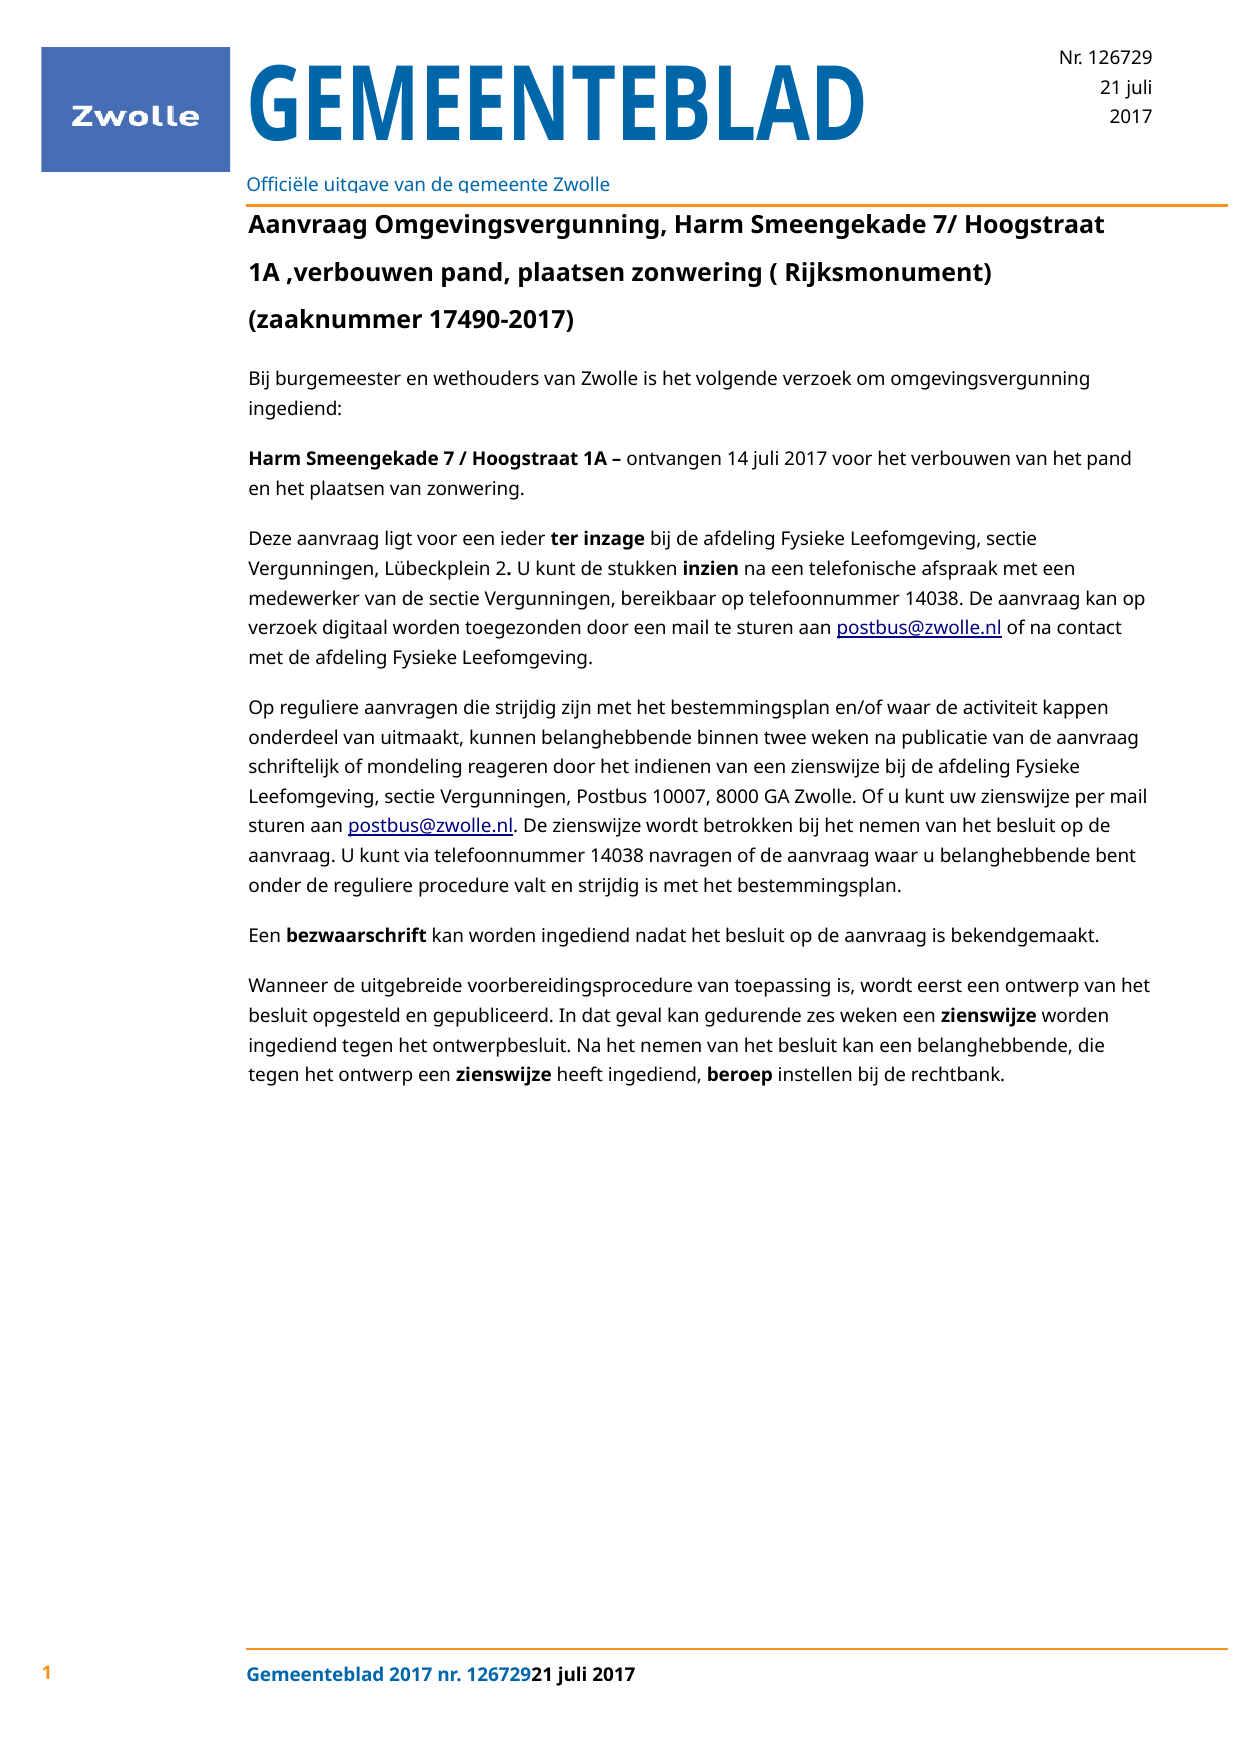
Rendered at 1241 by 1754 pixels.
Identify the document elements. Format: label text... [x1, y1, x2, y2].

text Aanvraag Omgevingsvergunning, Harm Smeengekade 7/ Hoogstraat 1A ,verbouwen pand, plaatsen zonwering ( Rijksmonument)(zaaknummer 17490-2017) [248, 207, 1152, 336]
text Bij burgemeester en wethouders van Zwolle is het volgende verzoek om omgevingsvergunning ingediend: [248, 366, 1152, 421]
text Wanneer de uitgebreide voorbereidingsprocedure van toepassing is, wordt eerst een ontwerp van het besluit opgesteld en gepubliceerd. In dat geval kan gedurende zes weken een zienswijze worden ingediend tegen het ontwerpbesluit. Na het nemen van het besluit kan een belanghebbende, die tegen het ontwerp een zienswijze heeft ingediend, beroep instellen bij de rechtbank. [248, 973, 1152, 1087]
text Een bezwaarschrift kan worden ingediend nadat het besluit op de aanvraag is bekendgemaakt. [248, 922, 1152, 948]
text Deze aanvraag ligt voor een ieder ter inzage bij de afdeling Fysieke Leefomgeving, sectie Vergunningen, Lübeckplein 2. U kunt de stukken inzien na een telefonische afspraak met een medewerker van de sectie Vergunningen, bereikbaar op telefoonnummer 14038. De aanvraag kan op verzoek digitaal worden toegezonden door een mail te sturen aan postbus@zwolle.nl of na contact met de afdeling Fysieke Leefomgeving. [248, 526, 1152, 669]
text Harm Smeengekade 7 / Hoogstraat 1A – ontvangen 14 juli 2017 voor het verbouwen van het pand en het plaatsen van zonwering. [248, 446, 1152, 501]
text Op reguliere aanvragen die strijdig zijn met het bestemmingsplan en/of waar de activiteit kappen onderdeel van uitmaakt, kunnen belanghebbende binnen twee weken na publicatie van de aanvraag schriftelijk of mondeling reageren door het indienen van een zienswijze bij de afdeling Fysieke Leefomgeving, sectie Vergunningen, Postbus 10007, 8000 GA Zwolle. Of u kunt uw zienswijze per mail sturen aan postbus@zwolle.nl. De zienswijze wordt betrokken bij het nemen van het besluit op de aanvraag. U kunt via telefoonnummer 14038 navragen of de aanvraag waar u belanghebbende bent onder de reguliere procedure valt en strijdig is met het bestemmingsplan. [248, 694, 1152, 897]
picture [41, 47, 231, 172]
